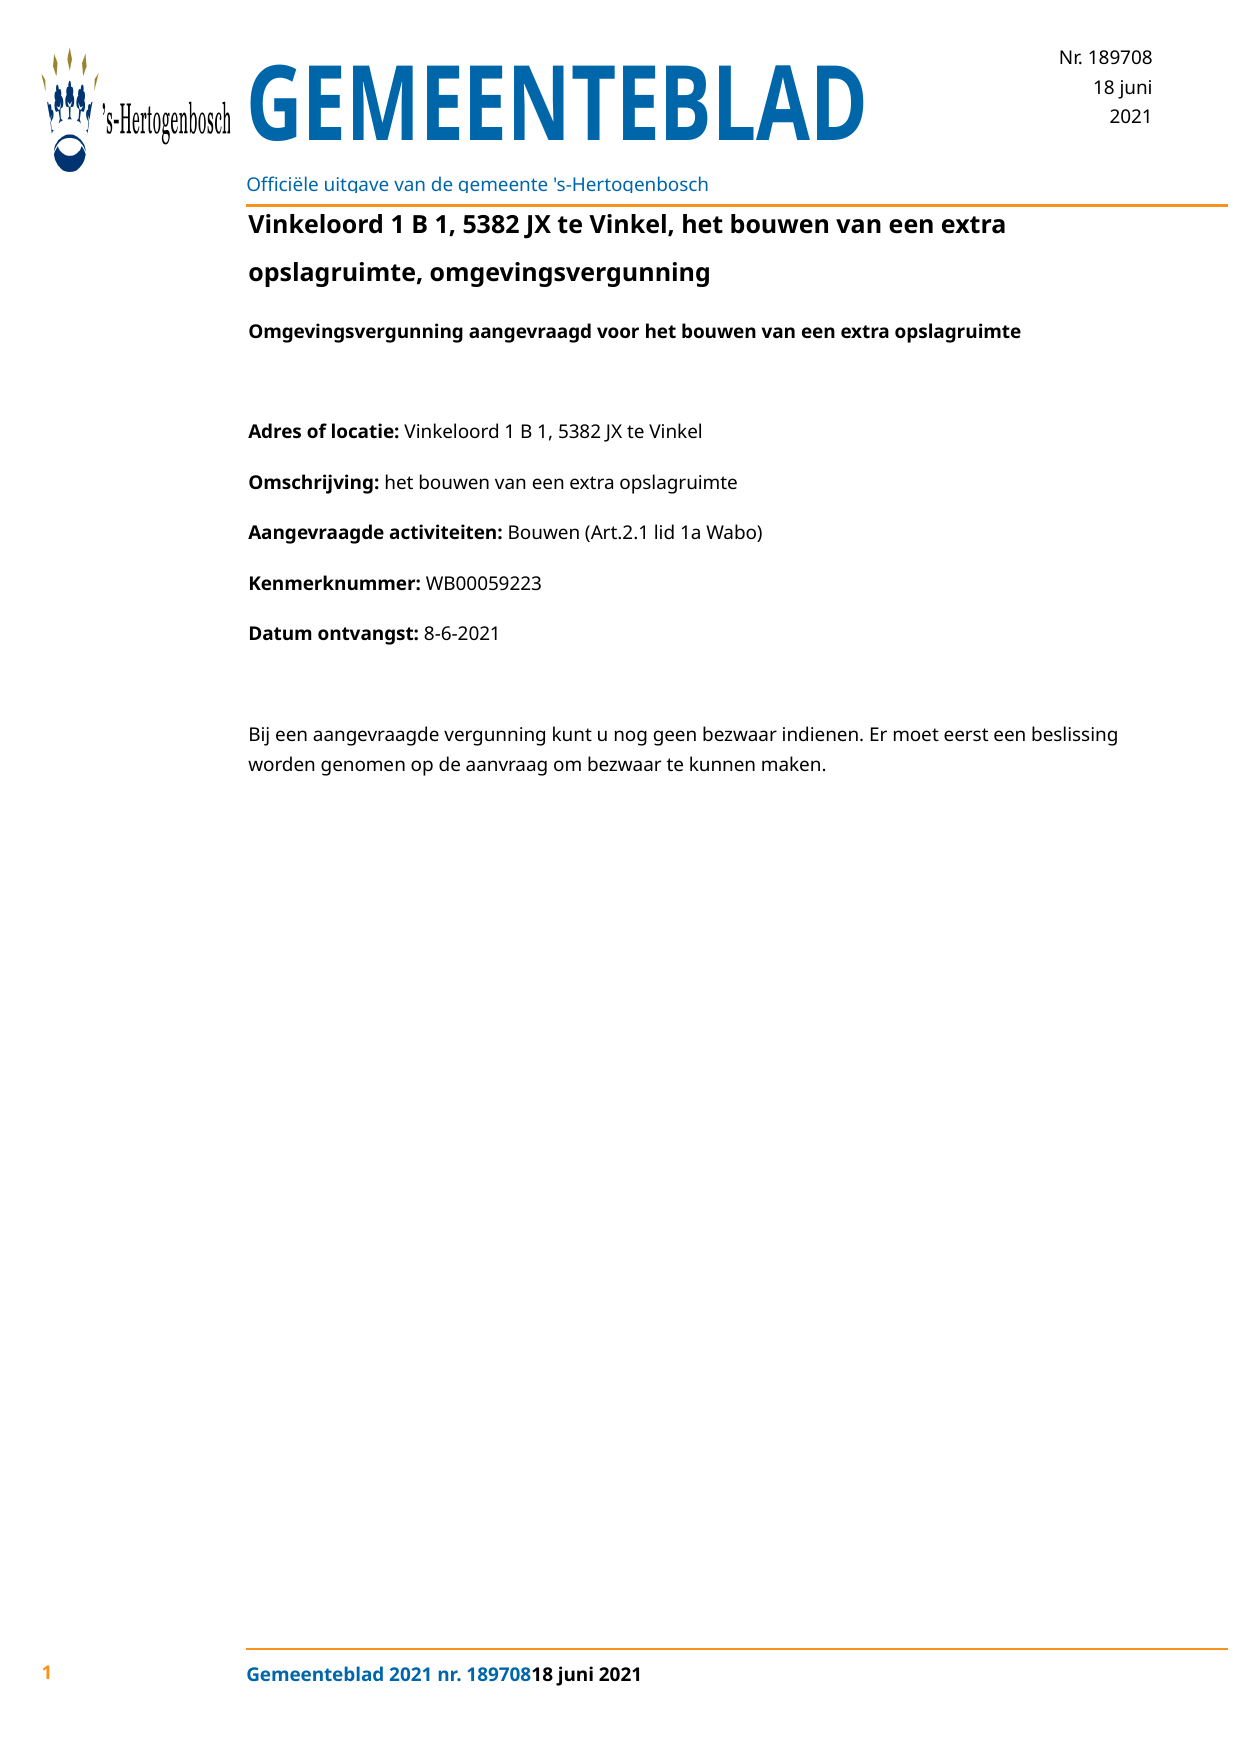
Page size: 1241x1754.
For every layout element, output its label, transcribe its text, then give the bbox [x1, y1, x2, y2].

text Bij een aangevraagde vergunning kunt u nog geen bezwaar indienen. Er moet eerst een beslissing worden genomen op de aanvraag om bezwaar te kunnen maken. [248, 721, 1152, 777]
text Aangevraagde activiteiten: Bouwen (Art.2.1 lid 1a Wabo) [248, 519, 1152, 545]
picture [41, 47, 231, 172]
text Omgevingsvergunning aangevraagd voor het bouwen van een extra opslagruimte [248, 318, 1152, 344]
text Adres of locatie: Vinkeloord 1 B 1, 5382 JX te Vinkel [248, 419, 1152, 444]
text Omschrijving: het bouwen van een extra opslagruimte [248, 469, 1152, 495]
text Kenmerknummer: WB00059223 [248, 570, 1152, 596]
text Vinkeloord 1 B 1, 5382 JX te Vinkel, het bouwen van een extra opslagruimte, omgevingsvergunning [248, 207, 1152, 288]
text Datum ontvangst: 8-6-2021 [248, 620, 1152, 646]
